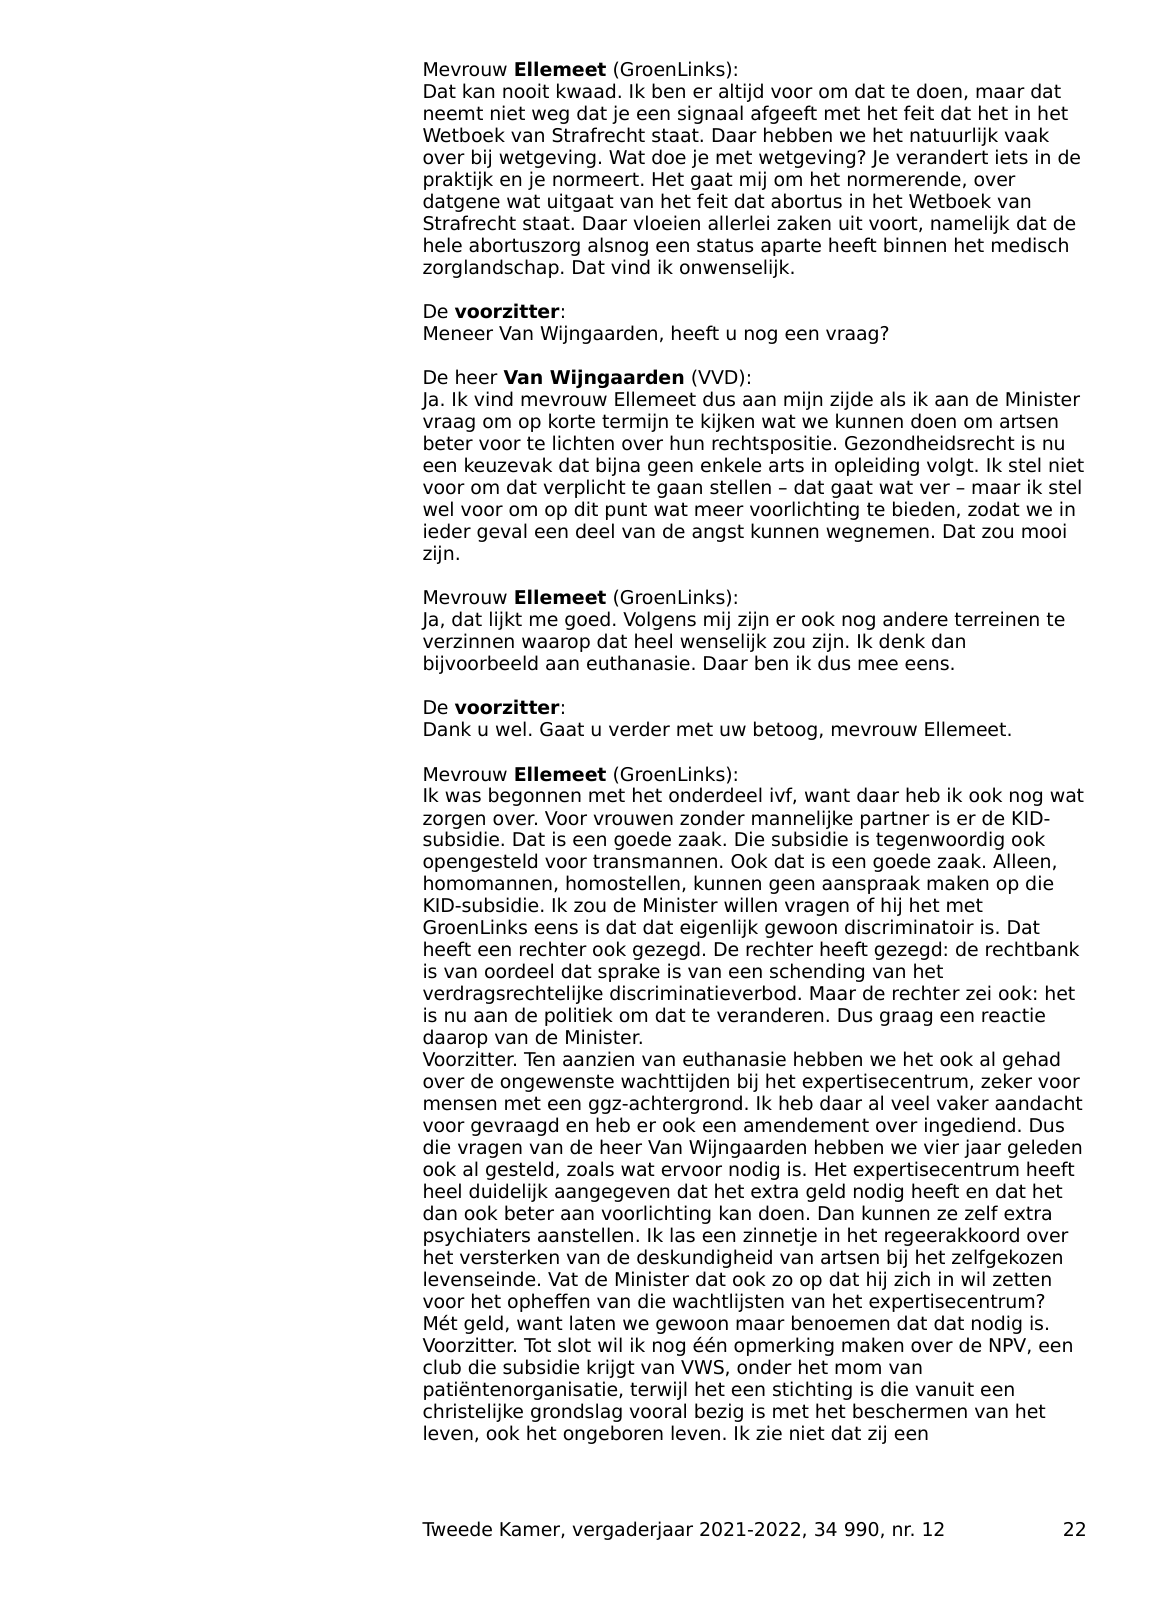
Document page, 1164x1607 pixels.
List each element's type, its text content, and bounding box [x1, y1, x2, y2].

text Dank u wel. Gaat u verder met uw betoog, mevrouw Ellemeet. [422, 719, 1087, 741]
text Ik was begonnen met het onderdeel ivf, want daar heb ik ook nog wat zorgen over. Voor vrouwen zonder mannelijke partner is er de KID-subsidie. Dat is een goede zaak. Die subsidie is tegenwoordig ook opengesteld voor transmannen. Ook dat is een goede zaak. Alleen, homomannen, homostellen, kunnen geen aanspraak maken op die KID-subsidie. Ik zou de Minister willen vragen of hij het met GroenLinks eens is dat dat eigenlijk gewoon discriminatoir is. Dat heeft een rechter ook gezegd. De rechter heeft gezegd: de rechtbank is van oordeel dat sprake is van een schending van het verdragsrechtelijke discriminatieverbod. Maar de rechter zei ook: het is nu aan de politiek om dat te veranderen. Dus graag een reactie daarop van de Minister. [422, 785, 1087, 1049]
text Voorzitter. Tot slot wil ik nog één opmerking maken over de NPV, een club die subsidie krijgt van VWS, onder het mom van patiëntenorganisatie, terwijl het een stichting is die vanuit een christelijke grondslag vooral bezig is met het beschermen van het leven, ook het ongeboren leven. Ik zie niet dat zij een [422, 1335, 1087, 1445]
text Meneer Van Wijngaarden, heeft u nog een vraag? [422, 323, 1087, 345]
text Mevrouw Ellemeet (GroenLinks): [422, 59, 1087, 81]
text Mevrouw Ellemeet (GroenLinks): [422, 587, 1087, 609]
text Mevrouw Ellemeet (GroenLinks): [422, 763, 1087, 785]
text De heer Van Wijngaarden (VVD): [422, 367, 1087, 389]
text Voorzitter. Ten aanzien van euthanasie hebben we het ook al gehad over de ongewenste wachttijden bij het expertisecentrum, zeker voor mensen met een ggz-achtergrond. Ik heb daar al veel vaker aandacht voor gevraagd en heb er ook een amendement over ingediend. Dus die vragen van de heer Van Wijngaarden hebben we vier jaar geleden ook al gesteld, zoals wat ervoor nodig is. Het expertisecentrum heeft heel duidelijk aangegeven dat het extra geld nodig heeft en dat het dan ook beter aan voorlichting kan doen. Dan kunnen ze zelf extra psychiaters aanstellen. Ik las een zinnetje in het regeerakkoord over het versterken van de deskundigheid van artsen bij het zelfgekozen levenseinde. Vat de Minister dat ook zo op dat hij zich in wil zetten voor het opheffen van die wachtlijsten van het expertisecentrum? Mét geld, want laten we gewoon maar benoemen dat dat nodig is. [422, 1049, 1087, 1335]
text De voorzitter: [422, 697, 1087, 719]
text Dat kan nooit kwaad. Ik ben er altijd voor om dat te doen, maar dat neemt niet weg dat je een signaal afgeeft met het feit dat het in het Wetboek van Strafrecht staat. Daar hebben we het natuurlijk vaak over bij wetgeving. Wat doe je met wetgeving? Je verandert iets in de praktijk en je normeert. Het gaat mij om het normerende, over datgene wat uitgaat van het feit dat abortus in het Wetboek van Strafrecht staat. Daar vloeien allerlei zaken uit voort, namelijk dat de hele abortuszorg alsnog een status aparte heeft binnen het medisch zorglandschap. Dat vind ik onwenselijk. [422, 81, 1087, 279]
text Ja, dat lijkt me goed. Volgens mij zijn er ook nog andere terreinen te verzinnen waarop dat heel wenselijk zou zijn. Ik denk dan bijvoorbeeld aan euthanasie. Daar ben ik dus mee eens. [422, 609, 1087, 675]
text De voorzitter: [422, 301, 1087, 323]
text Ja. Ik vind mevrouw Ellemeet dus aan mijn zijde als ik aan de Minister vraag om op korte termijn te kijken wat we kunnen doen om artsen beter voor te lichten over hun rechtspositie. Gezondheidsrecht is nu een keuzevak dat bijna geen enkele arts in opleiding volgt. Ik stel niet voor om dat verplicht te gaan stellen – dat gaat wat ver – maar ik stel wel voor om op dit punt wat meer voorlichting te bieden, zodat we in ieder geval een deel van de angst kunnen wegnemen. Dat zou mooi zijn. [422, 389, 1087, 565]
